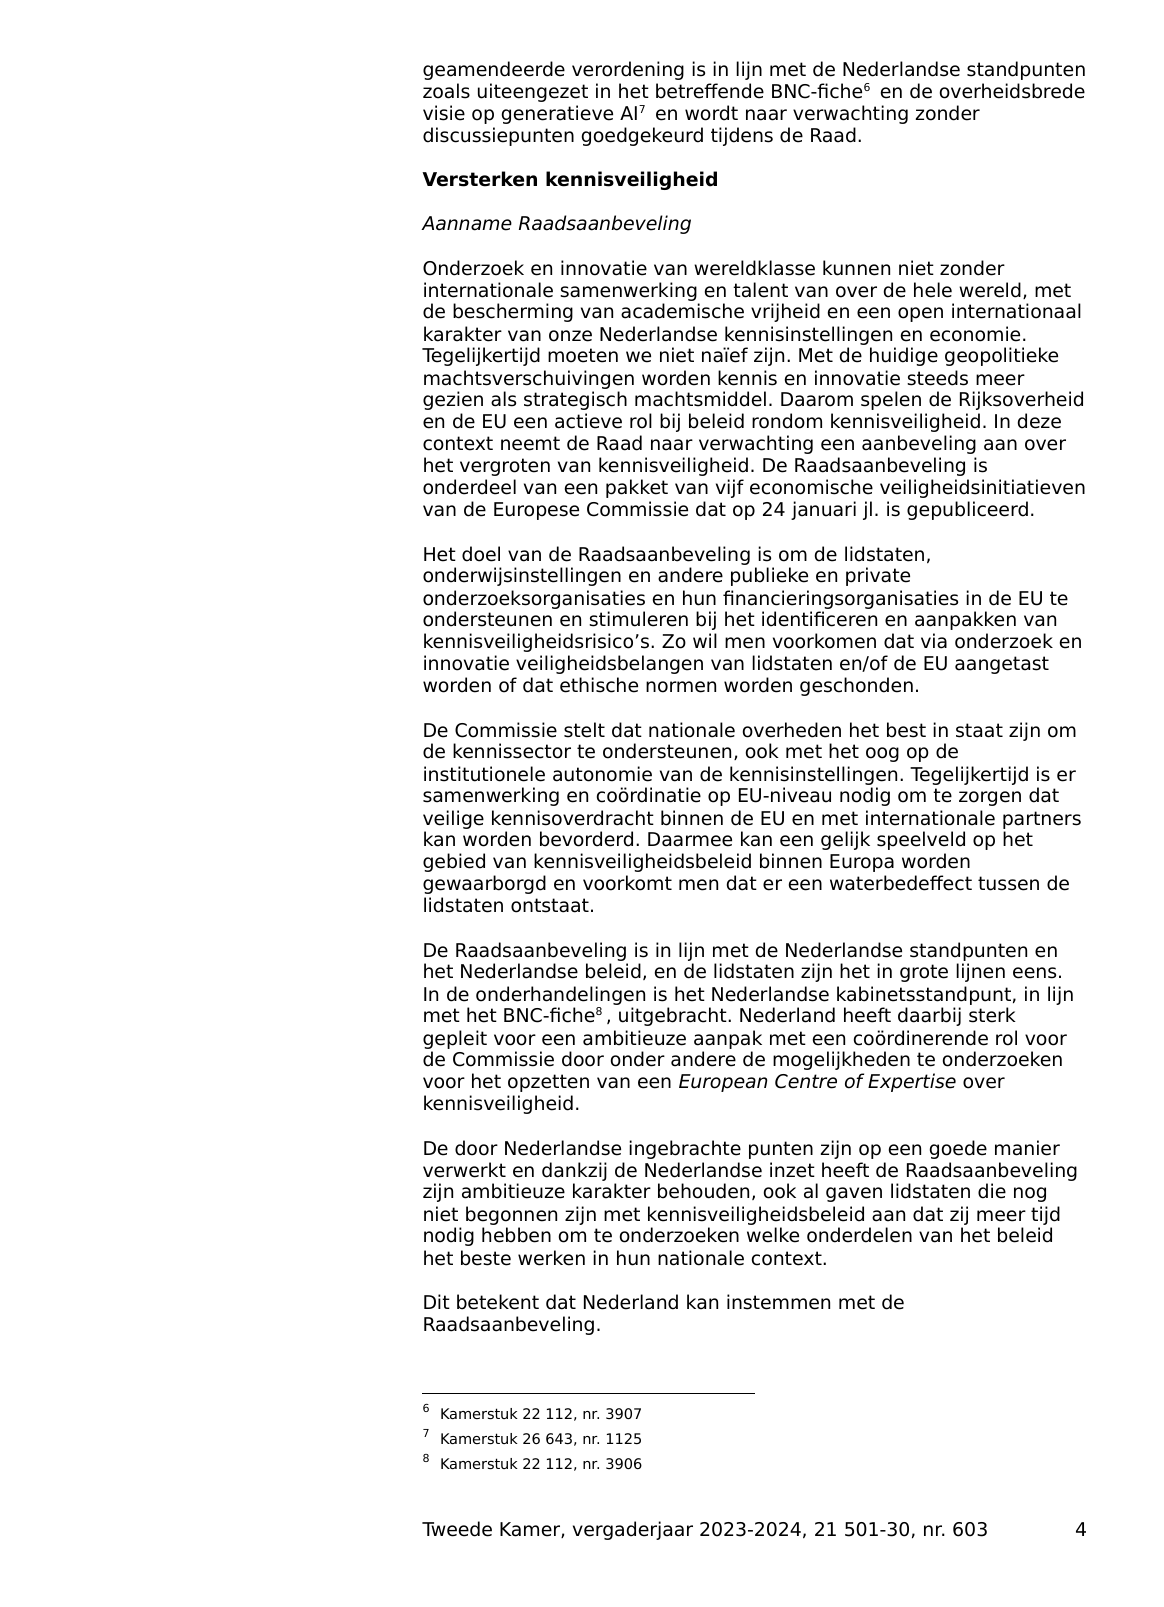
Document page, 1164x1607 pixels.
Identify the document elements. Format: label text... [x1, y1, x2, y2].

subtitle Aanname Raadsaanbeveling [422, 213, 1087, 235]
text De Raadsaanbeveling is in lijn met de Nederlandse standpunten en het Nederlandse beleid, en de lidstaten zijn het in grote lijnen eens. In de onderhandelingen is het Nederlandse kabinetsstandpunt, in lijn met het BNC-fiche, uitgebracht. Nederland heeft daarbij sterk gepleit voor een ambitieuze aanpak met een coördinerende rol voor de Commissie door onder andere de mogelijkheden te onderzoeken voor het opzetten van een European Centre of Expertise over kennisveiligheid. [422, 939, 1087, 1115]
text Het doel van de Raadsaanbeveling is om de lidstaten, onderwijsinstellingen en andere publieke en private onderzoeksorganisaties en hun financieringsorganisaties in de EU te ondersteunen en stimuleren bij het identificeren en aanpakken van kennisveiligheidsrisico’s. Zo wil men voorkomen dat via onderzoek en innovatie veiligheidsbelangen van lidstaten en/of de EU aangetast worden of dat ethische normen worden geschonden. [422, 543, 1087, 697]
text Kamerstuk 22 112, nr. 3907 [422, 1402, 1087, 1424]
text Kamerstuk 26 643, nr. 1125 [422, 1427, 1087, 1449]
subtitle Versterken kennisveiligheid [422, 169, 1087, 191]
text Kamerstuk 22 112, nr. 3906 [422, 1452, 1087, 1474]
text Dit betekent dat Nederland kan instemmen met de Raadsaanbeveling. [422, 1292, 1087, 1336]
text De door Nederlandse ingebrachte punten zijn op een goede manier verwerkt en dankzij de Nederlandse inzet heeft de Raadsaanbeveling zijn ambitieuze karakter behouden, ook al gaven lidstaten die nog niet begonnen zijn met kennisveiligheidsbeleid aan dat zij meer tijd nodig hebben om te onderzoeken welke onderdelen van het beleid het beste werken in hun nationale context. [422, 1137, 1087, 1269]
text Onderzoek en innovatie van wereldklasse kunnen niet zonder internationale samenwerking en talent van over de hele wereld, met de bescherming van academische vrijheid en een open internationaal karakter van onze Nederlandse kennisinstellingen en economie. Tegelijkertijd moeten we niet naïef zijn. Met de huidige geopolitieke machtsverschuivingen worden kennis en innovatie steeds meer gezien als strategisch machtsmiddel. Daarom spelen de Rijksoverheid en de EU een actieve rol bij beleid rondom kennisveiligheid. In deze context neemt de Raad naar verwachting een aanbeveling aan over het vergroten van kennisveiligheid. De Raadsaanbeveling is onderdeel van een pakket van vijf economische veiligheidsinitiatieven van de Europese Commissie dat op 24 januari jl. is gepubliceerd. [422, 257, 1087, 521]
text geamendeerde verordening is in lijn met de Nederlandse standpunten zoals uiteengezet in het betreffende BNC-fiche en de overheidsbrede visie op generatieve AI en wordt naar verwachting zonder discussiepunten goedgekeurd tijdens de Raad. [422, 59, 1087, 147]
text De Commissie stelt dat nationale overheden het best in staat zijn om de kennissector te ondersteunen, ook met het oog op de institutionele autonomie van de kennisinstellingen. Tegelijkertijd is er samenwerking en coördinatie op EU-niveau nodig om te zorgen dat veilige kennisoverdracht binnen de EU en met internationale partners kan worden bevorderd. Daarmee kan een gelijk speelveld op het gebied van kennisveiligheidsbeleid binnen Europa worden gewaarborgd en voorkomt men dat er een waterbedeffect tussen de lidstaten ontstaat. [422, 719, 1087, 917]
